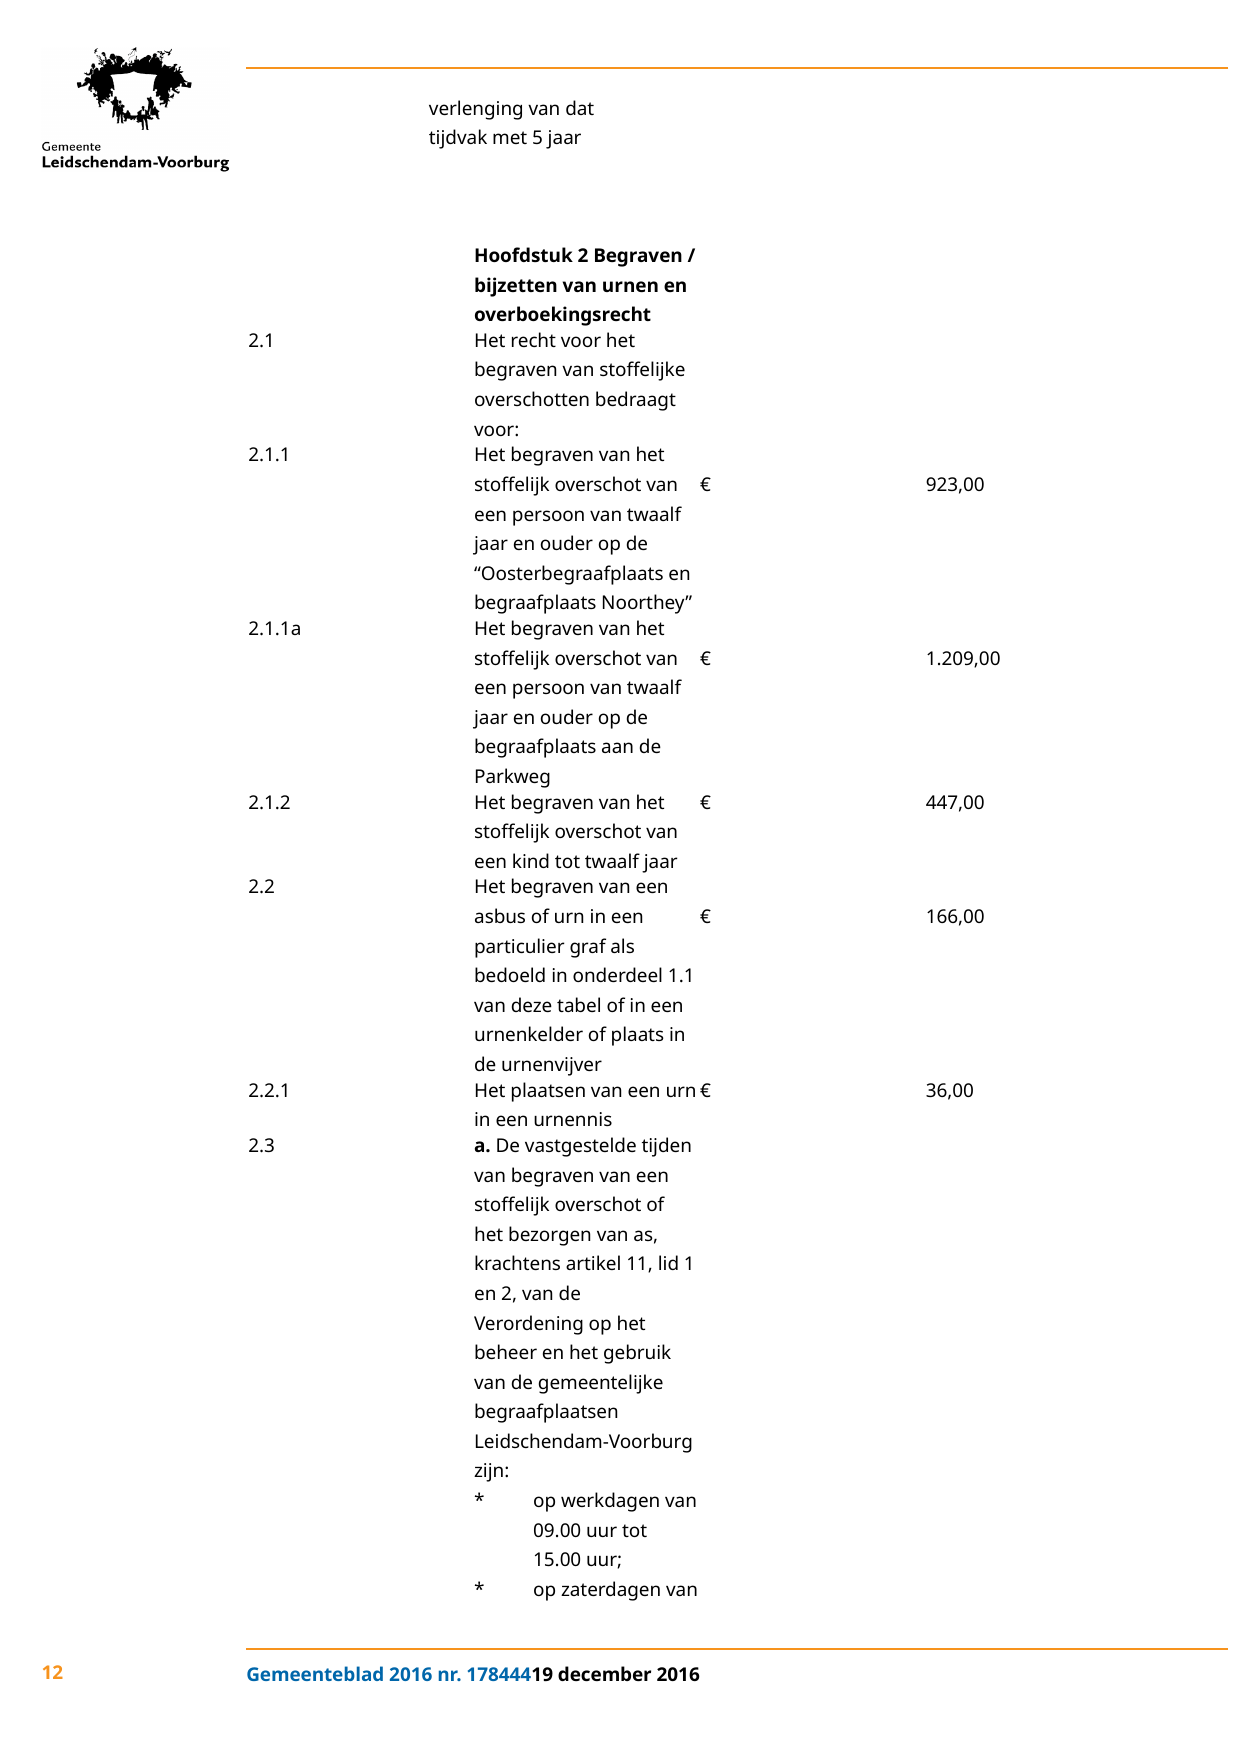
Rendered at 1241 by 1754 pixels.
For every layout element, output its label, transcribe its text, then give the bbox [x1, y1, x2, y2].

table_cell 923,00 [926, 442, 1152, 615]
table_cell [609, 95, 790, 150]
table_cell verlenging van dat tijdvak met 5 jaar [429, 95, 609, 150]
table_cell [926, 327, 1152, 442]
table_cell 2.1.2 [248, 789, 474, 874]
table_cell € [700, 789, 926, 874]
table_header [926, 242, 1152, 327]
table_cell 2.2 [248, 874, 474, 1077]
table_cell 2.3 [248, 1132, 474, 1602]
table_cell € [700, 615, 926, 789]
table_cell € [700, 874, 926, 1077]
table_cell 2.1.1 [248, 442, 474, 615]
table_cell [790, 95, 971, 150]
table_cell [700, 1132, 926, 1602]
table_cell Het begraven van het stoffelijk overschot van een persoon van twaalf jaar en ouder op de begraafplaats aan de Parkweg [474, 615, 700, 789]
picture [41, 47, 231, 172]
table_cell 166,00 [926, 874, 1152, 1077]
table_cell € [700, 1077, 926, 1132]
table_cell 2.1 [248, 327, 474, 442]
table_header [700, 242, 926, 327]
table_cell Het plaatsen van een urn in een urnennis [474, 1077, 700, 1132]
table_cell [700, 327, 926, 442]
table_header [248, 242, 474, 327]
table_cell a. De vastgestelde tijden van begraven van een stoffelijk overschot of het bezorgen van as, krachtens artikel 11, lid 1 en 2, van de Verordening op het beheer en het gebruik van de gemeentelijke begraafplaatsen Leidschendam-Voorburg zijn: op werkdagen van 09.00 uur tot 15.00 uur; op zaterdagen van [474, 1132, 700, 1602]
table_cell Het begraven van het stoffelijk overschot van een persoon van twaalf jaar en ouder op de “Oosterbegraafplaats en begraafplaats Noorthey” [474, 442, 700, 615]
table_cell 447,00 [926, 789, 1152, 874]
table_cell 36,00 [926, 1077, 1152, 1132]
table_cell Het recht voor het begraven van stoffelijke overschotten bedraagt voor: [474, 327, 700, 442]
table_cell 1.209,00 [926, 615, 1152, 789]
table_cell [971, 95, 1152, 150]
table_cell [248, 95, 429, 150]
table_cell 2.1.1a [248, 615, 474, 789]
table_cell Het begraven van een asbus of urn in een particulier graf als bedoeld in onderdeel 1.1 van deze tabel of in een urnenkelder of plaats in de urnenvijver [474, 874, 700, 1077]
table_cell Het begraven van het stoffelijk overschot van een kind tot twaalf jaar [474, 789, 700, 874]
table_header Hoofdstuk 2 Begraven / bijzetten van urnen en overboekingsrecht [474, 242, 700, 327]
table_cell € [700, 442, 926, 615]
table_cell 2.2.1 [248, 1077, 474, 1132]
table_cell [926, 1132, 1152, 1602]
